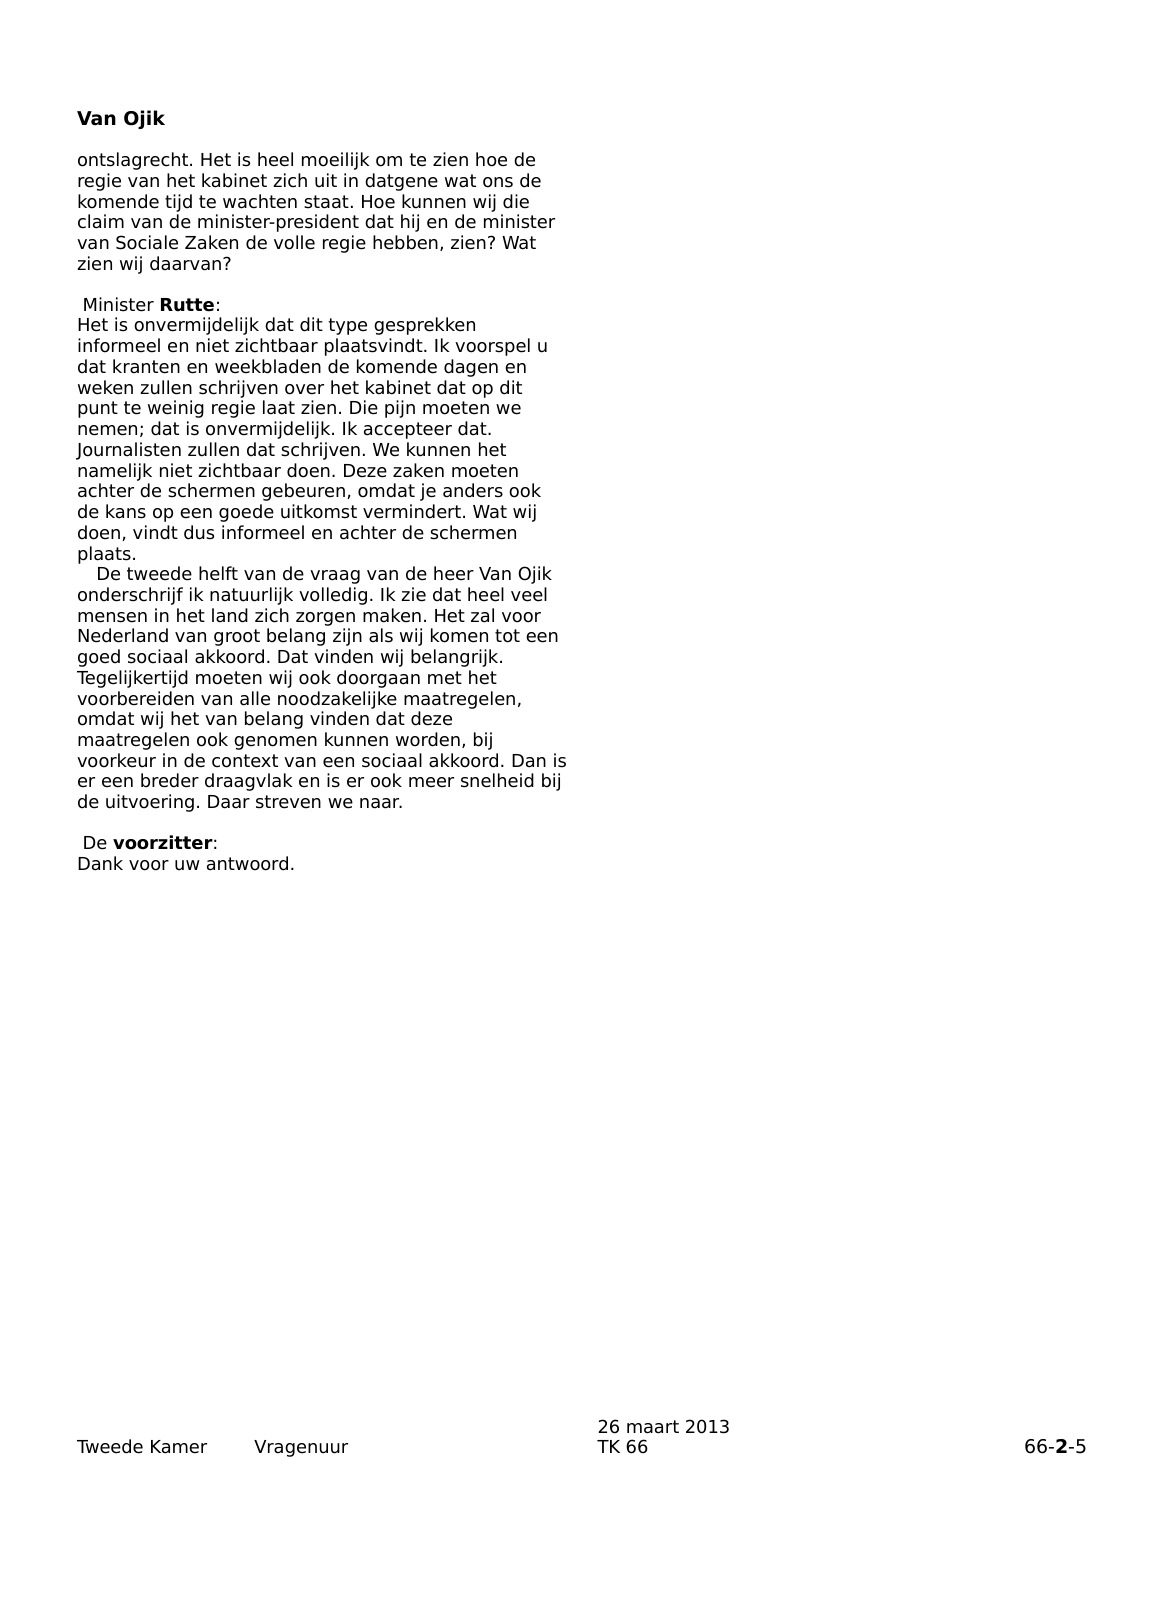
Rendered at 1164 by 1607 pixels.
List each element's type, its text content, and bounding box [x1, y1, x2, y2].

text ontslagrecht. Het is heel moeilijk om te zien hoe de regie van het kabinet zich uit in datgene wat ons de komende tijd te wachten staat. Hoe kunnen wij die claim van de minister-president dat hij en de minister van Sociale Zaken de volle regie hebben, zien? Wat zien wij daarvan? [77, 150, 567, 274]
text Het is onvermijdelijk dat dit type gesprekken informeel en niet zichtbaar plaatsvindt. Ik voorspel u dat kranten en weekbladen de komende dagen en weken zullen schrijven over het kabinet dat op dit punt te weinig regie laat zien. Die pijn moeten we nemen; dat is onvermijdelijk. Ik accepteer dat. Journalisten zullen dat schrijven. We kunnen het namelijk niet zichtbaar doen. Deze zaken moeten achter de schermen gebeuren, omdat je anders ook de kans op een goede uitkomst vermindert. Wat wij doen, vindt dus informeel en achter de schermen plaats. [77, 315, 567, 564]
text Minister Rutte: [77, 294, 567, 315]
text Dank voor uw antwoord. [77, 853, 567, 874]
text De voorzitter: [77, 833, 567, 853]
text De tweede helft van de vraag van de heer Van Ojik onderschrijf ik natuurlijk volledig. Ik zie dat heel veel mensen in het land zich zorgen maken. Het zal voor Nederland van groot belang zijn als wij komen tot een goed sociaal akkoord. Dat vinden wij belangrijk. Tegelijkertijd moeten wij ook doorgaan met het voorbereiden van alle noodzakelijke maatregelen, omdat wij het van belang vinden dat deze maatregelen ook genomen kunnen worden, bij voorkeur in de context van een sociaal akkoord. Dan is er een breder draagvlak en is er ook meer snelheid bij de uitvoering. Daar streven we naar. [77, 564, 567, 813]
